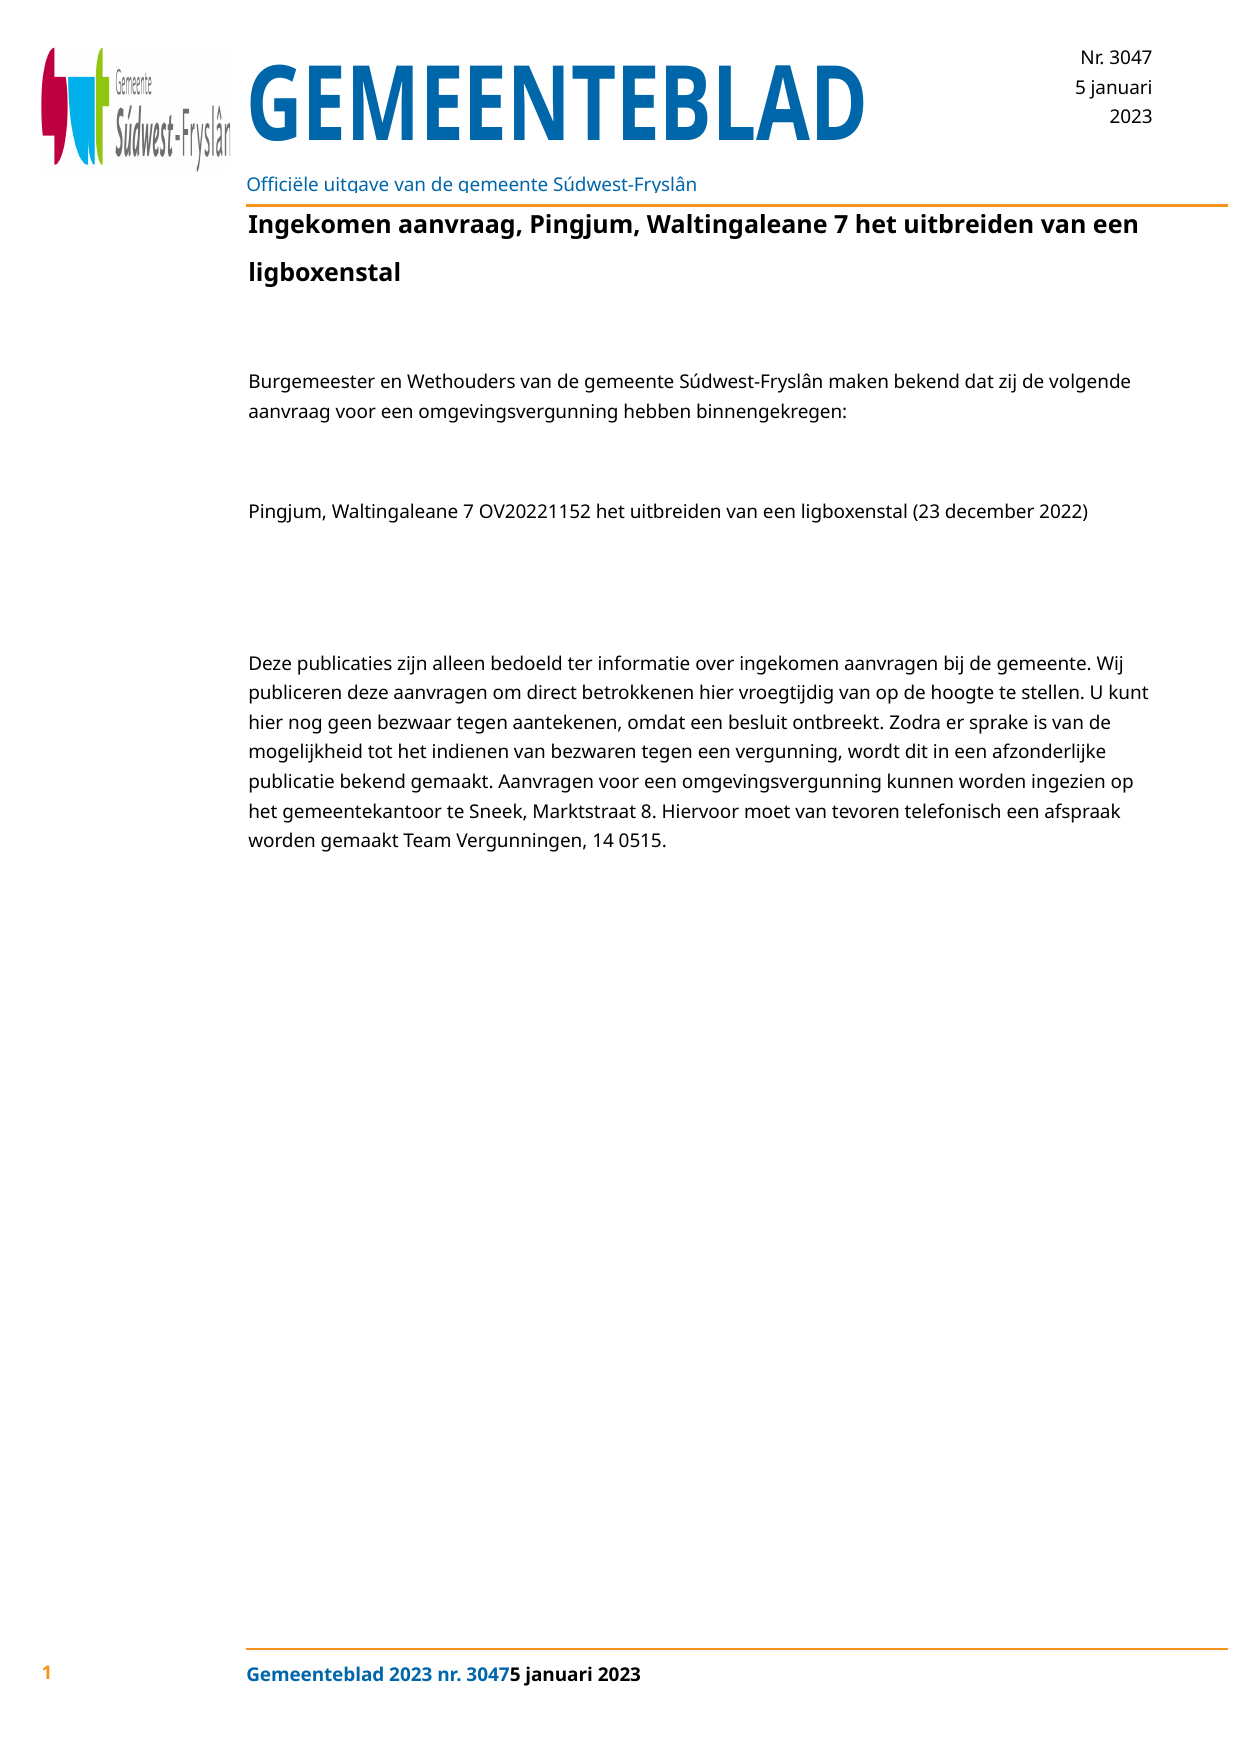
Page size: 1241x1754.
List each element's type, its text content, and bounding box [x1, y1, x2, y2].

text Deze publicaties zijn alleen bedoeld ter informatie over ingekomen aanvragen bij de gemeente. Wij publiceren deze aanvragen om direct betrokkenen hier vroegtijdig van op de hoogte te stellen. U kunt hier nog geen bezwaar tegen aantekenen, omdat een besluit ontbreekt. Zodra er sprake is van de mogelijkheid tot het indienen van bezwaren tegen een vergunning, wordt dit in een afzonderlijke publicatie bekend gemaakt. Aanvragen voor een omgevingsvergunning kunnen worden ingezien op het gemeentekantoor te Sneek, Marktstraat 8. Hiervoor moet van tevoren telefonisch een afspraak worden gemaakt Team Vergunningen, 14 0515. [248, 650, 1152, 853]
text Ingekomen aanvraag, Pingjum, Waltingaleane 7 het uitbreiden van een ligboxenstal [248, 207, 1152, 288]
picture [41, 47, 231, 172]
text Burgemeester en Wethouders van de gemeente Súdwest-Fryslân maken bekend dat zij de volgende aanvraag voor een omgevingsvergunning hebben binnengekregen: [248, 368, 1152, 424]
text Pingjum, Waltingaleane 7 OV20221152 het uitbreiden van een ligboxenstal (23 december 2022) [248, 499, 1152, 524]
